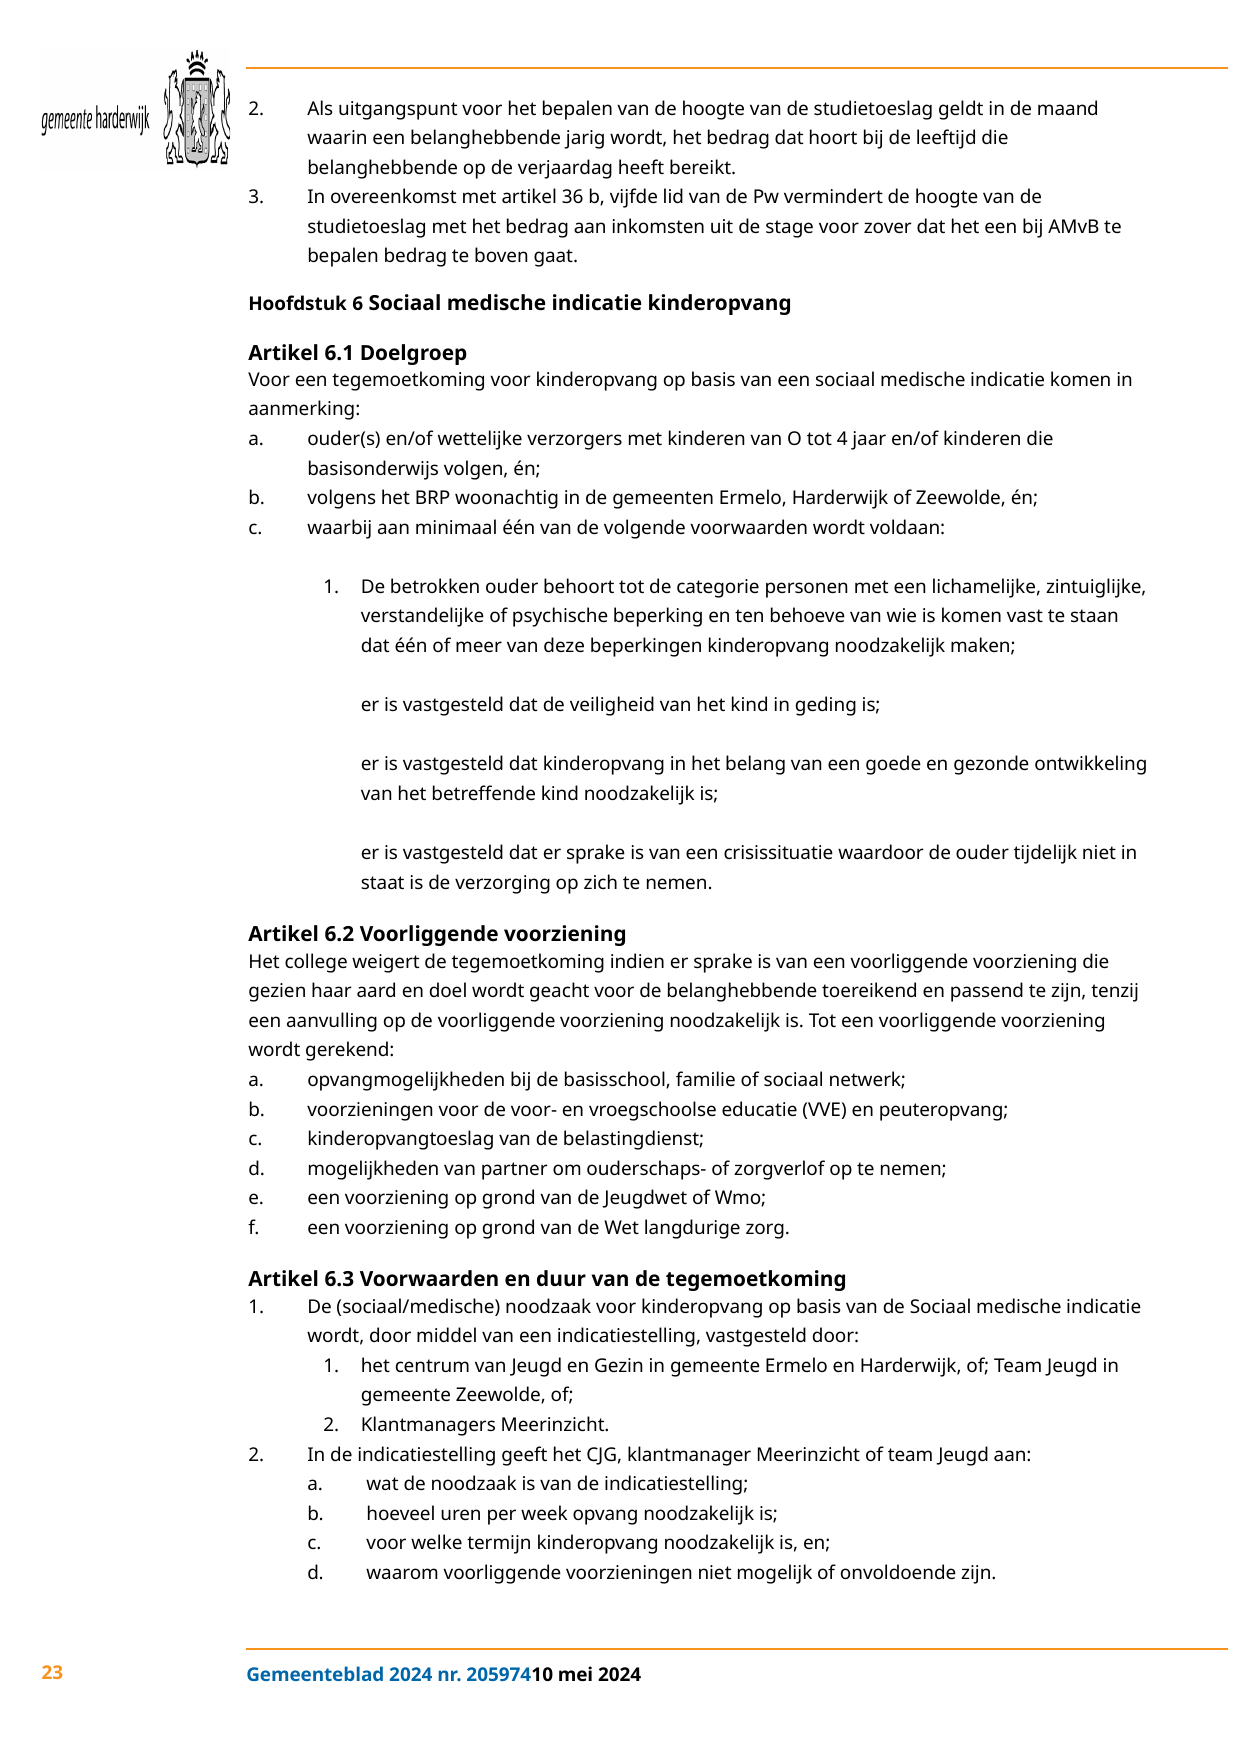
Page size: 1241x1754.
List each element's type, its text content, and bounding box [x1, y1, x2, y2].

text Artikel 6.3 Voorwaarden en duur van de tegemoetkoming [248, 1264, 1152, 1293]
list volgens het BRP woonachtig in de gemeenten Ermelo, Harderwijk of Zeewolde, én; [248, 484, 1152, 510]
text Hoofdstuk 6 Sociaal medische indicatie kinderopvang [248, 288, 1152, 317]
list De (sociaal/medische) noodzaak voor kinderopvang op basis van de Sociaal medische indicatie wordt, door middel van een indicatiestelling, vastgesteld door: [248, 1293, 1152, 1348]
list mogelijkheden van partner om ouderschaps- of zorgverlof op te nemen; [248, 1155, 1152, 1181]
list een voorziening op grond van de Wet langdurige zorg. [248, 1214, 1152, 1240]
list waarom voorliggende voorzieningen niet mogelijk of onvoldoende zijn. [307, 1559, 1152, 1585]
list kinderopvangtoeslag van de belastingdienst; [248, 1125, 1152, 1151]
list ouder(s) en/of wettelijke verzorgers met kinderen van O tot 4 jaar en/of kinderen die basisonderwijs volgen, én; [248, 425, 1152, 481]
list Als uitgangspunt voor het bepalen van de hoogte van de studietoeslag geldt in de maand waarin een belanghebbende jarig wordt, het bedrag dat hoort bij de leeftijd die belanghebbende op de verjaardag heeft bereikt. [248, 95, 1152, 180]
list er is vastgesteld dat er sprake is van een crisissituatie waardoor de ouder tijdelijk niet in staat is de verzorging op zich te nemen. [323, 839, 1152, 895]
list waarbij aan minimaal één van de volgende voorwaarden wordt voldaan: [248, 514, 1152, 540]
text Voor een tegemoetkoming voor kinderopvang op basis van een sociaal medische indicatie komen in aanmerking: [248, 366, 1152, 421]
picture [41, 47, 231, 172]
list er is vastgesteld dat kinderopvang in het belang van een goede en gezonde ontwikkeling van het betreffende kind noodzakelijk is; [323, 751, 1152, 806]
list hoeveel uren per week opvang noodzakelijk is; [307, 1500, 1152, 1526]
text Artikel 6.2 Voorliggende voorziening [248, 919, 1152, 948]
list In overeenkomst met artikel 36 b, vijfde lid van de Pw vermindert de hoogte van de studietoeslag met het bedrag aan inkomsten uit de stage voor zover dat het een bij AMvB te bepalen bedrag te boven gaat. [248, 183, 1152, 268]
list De betrokken ouder behoort tot de categorie personen met een lichamelijke, zintuiglijke, verstandelijke of psychische beperking en ten behoeve van wie is komen vast te staan dat één of meer van deze beperkingen kinderopvang noodzakelijk maken; [323, 573, 1152, 658]
list voor welke termijn kinderopvang noodzakelijk is, en; [307, 1529, 1152, 1555]
list er is vastgesteld dat de veiligheid van het kind in geding is; [323, 691, 1152, 717]
list een voorziening op grond van de Jeugdwet of Wmo; [248, 1184, 1152, 1210]
list In de indicatiestelling geeft het CJG, klantmanager Meerinzicht of team Jeugd aan: [248, 1441, 1152, 1467]
list Klantmanagers Meerinzicht. [323, 1411, 1152, 1437]
text Het college weigert de tegemoetkoming indien er sprake is van een voorliggende voorziening die gezien haar aard en doel wordt geacht voor de belanghebbende toereikend en passend te zijn, tenzij een aanvulling op de voorliggende voorziening noodzakelijk is. Tot een voorliggende voorziening wordt gerekend: [248, 948, 1152, 1062]
list voorzieningen voor de voor- en vroegschoolse educatie (VVE) en peuteropvang; [248, 1096, 1152, 1121]
text Artikel 6.1 Doelgroep [248, 338, 1152, 366]
list wat de noodzaak is van de indicatiestelling; [307, 1470, 1152, 1496]
list het centrum van Jeugd en Gezin in gemeente Ermelo en Harderwijk, of; Team Jeugd in gemeente Zeewolde, of; [323, 1352, 1152, 1407]
list opvangmogelijkheden bij de basisschool, familie of sociaal netwerk; [248, 1066, 1152, 1092]
